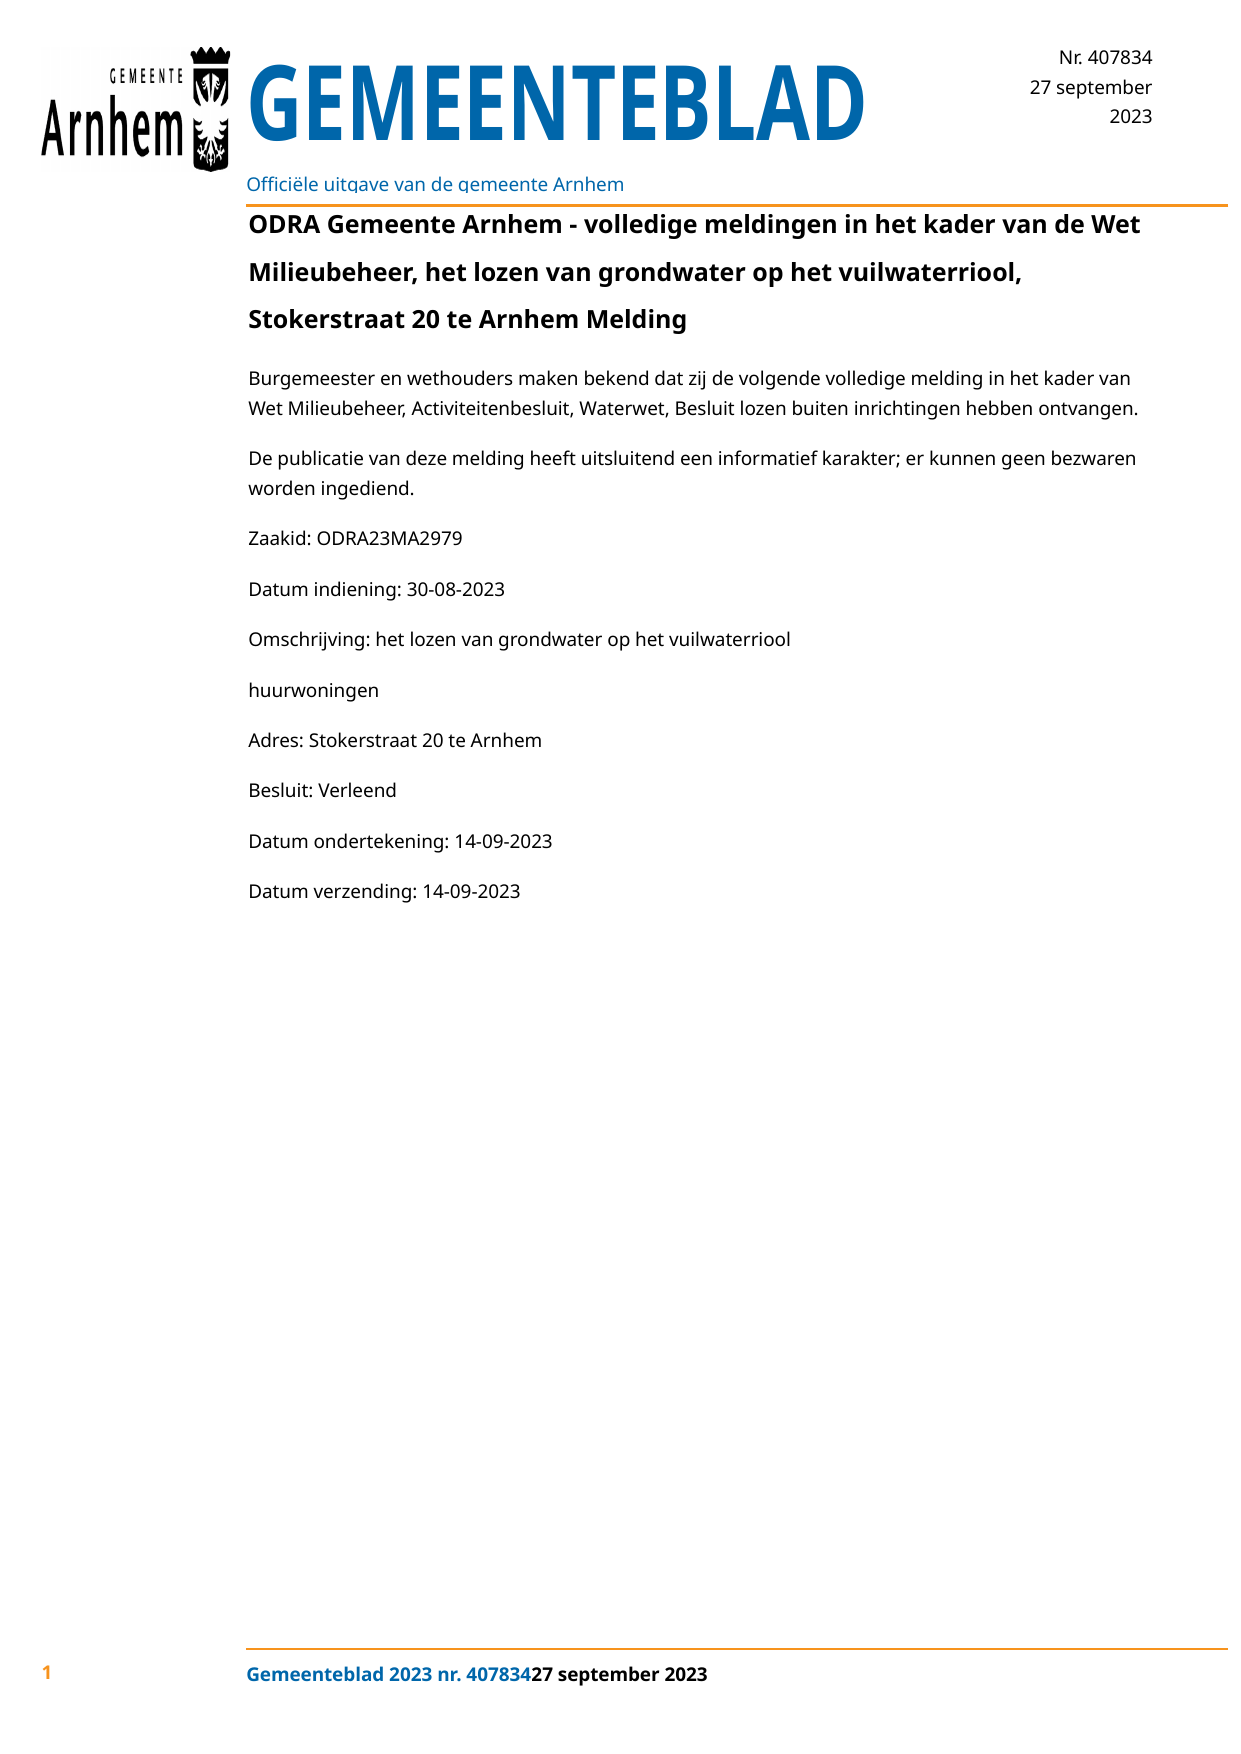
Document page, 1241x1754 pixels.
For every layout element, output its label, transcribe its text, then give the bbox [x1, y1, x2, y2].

text ODRA Gemeente Arnhem - volledige meldingen in het kader van de Wet Milieubeheer, het lozen van grondwater op het vuilwaterriool, Stokerstraat 20 te Arnhem Melding [248, 207, 1152, 336]
text De publicatie van deze melding heeft uitsluitend een informatief karakter; er kunnen geen bezwaren worden ingediend. [248, 446, 1152, 501]
text Datum verzending: 14-09-2023 [248, 878, 1152, 904]
text Adres: Stokerstraat 20 te Arnhem [248, 727, 1152, 753]
picture [41, 47, 231, 172]
text Omschrijving: het lozen van grondwater op het vuilwaterriool [248, 626, 1152, 652]
text huurwoningen [248, 677, 1152, 702]
text Datum ondertekening: 14-09-2023 [248, 828, 1152, 854]
text Burgemeester en wethouders maken bekend dat zij de volgende volledige melding in het kader van Wet Milieubeheer, Activiteitenbesluit, Waterwet, Besluit lozen buiten inrichtingen hebben ontvangen. [248, 366, 1152, 421]
text Besluit: Verleend [248, 778, 1152, 803]
text Zaakid: ODRA23MA2979 [248, 526, 1152, 551]
text Datum indiening: 30-08-2023 [248, 576, 1152, 602]
